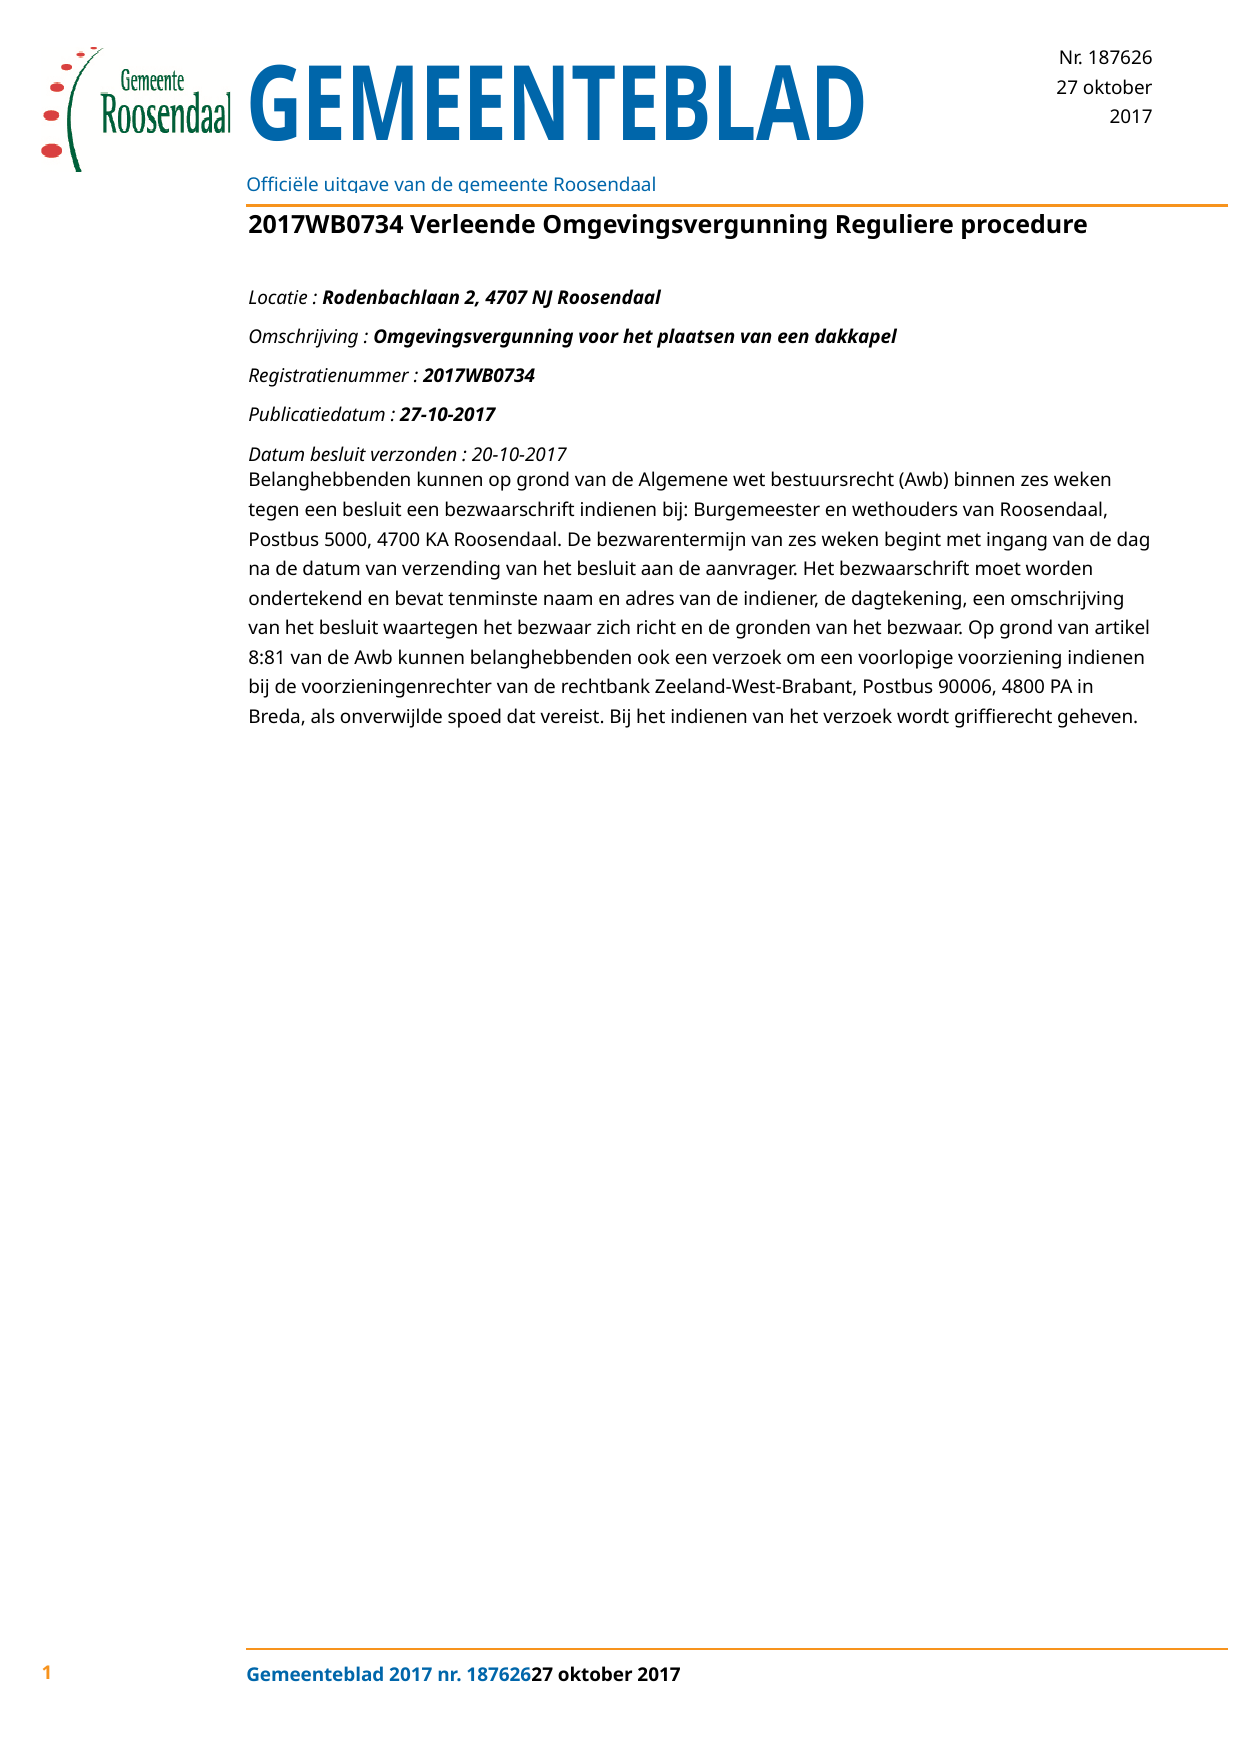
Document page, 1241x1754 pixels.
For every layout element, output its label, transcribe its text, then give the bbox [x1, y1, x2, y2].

text Registratienummer : 2017WB0734 [248, 362, 1152, 388]
text Locatie : Rodenbachlaan 2, 4707 NJ Roosendaal [248, 284, 1152, 309]
picture [41, 47, 231, 172]
text 2017WB0734 Verleende Omgevingsvergunning Reguliere procedure [248, 207, 1152, 241]
text Publicatiedatum : 27-10-2017 [248, 402, 1152, 427]
text Datum besluit verzonden : 20-10-2017 [248, 441, 1152, 467]
text Belanghebbenden kunnen op grond van de Algemene wet bestuursrecht (Awb) binnen zes weken tegen een besluit een bezwaarschrift indienen bij: Burgemeester en wethouders van Roosendaal, Postbus 5000, 4700 KA Roosendaal. De bezwarentermijn van zes weken begint met ingang van de dag na de datum van verzending van het besluit aan de aanvrager. Het bezwaarschrift moet worden ondertekend en bevat tenminste naam en adres van de indiener, de dagtekening, een omschrijving van het besluit waartegen het bezwaar zich richt en de gronden van het bezwaar. Op grond van artikel 8:81 van de Awb kunnen belanghebbenden ook een verzoek om een voorlopige voorziening indienen bij de voorzieningenrechter van de rechtbank Zeeland-West-Brabant, Postbus 90006, 4800 PA in Breda, als onverwijlde spoed dat vereist. Bij het indienen van het verzoek wordt griffierecht geheven. [248, 467, 1152, 729]
text Omschrijving : Omgevingsvergunning voor het plaatsen van een dakkapel [248, 323, 1152, 349]
